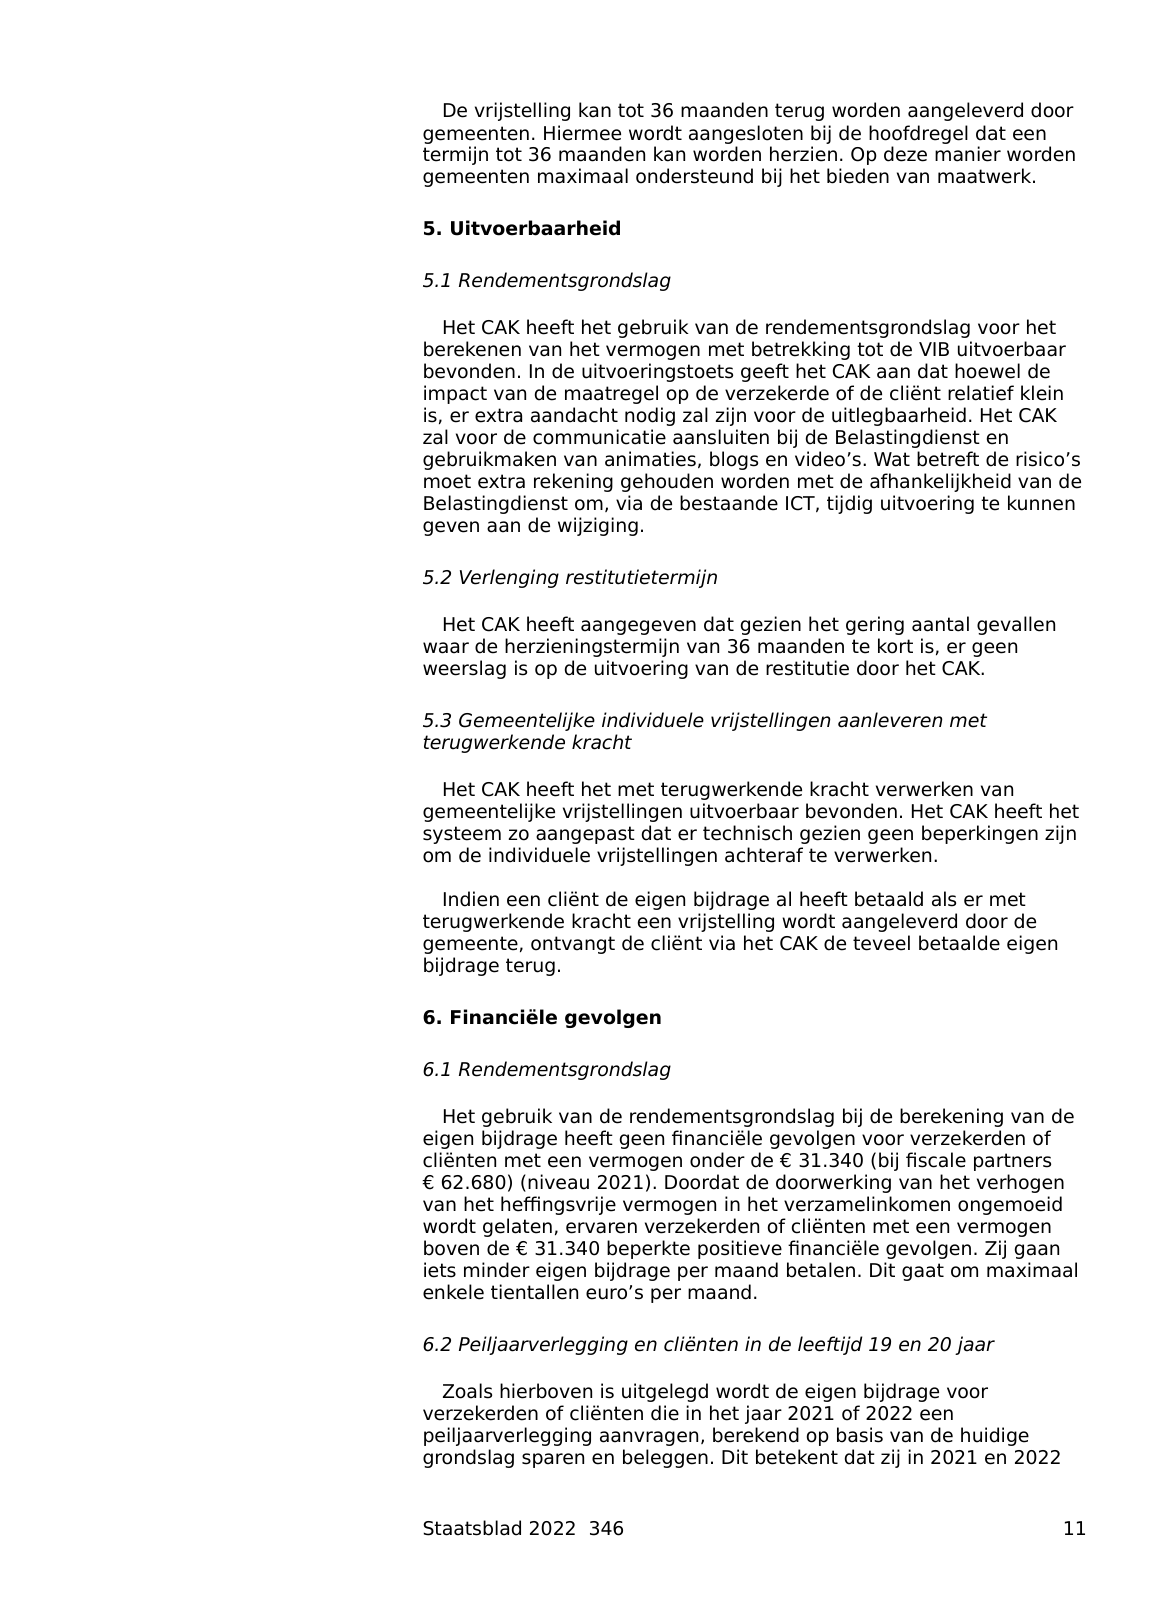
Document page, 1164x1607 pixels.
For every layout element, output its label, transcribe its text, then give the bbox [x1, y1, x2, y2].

subtitle 6. Financiële gevolgen [422, 1007, 1087, 1029]
subtitle 5.1 Rendementsgrondslag [422, 270, 1087, 292]
text Het CAK heeft het met terugwerkende kracht verwerken van gemeentelijke vrijstellingen uitvoerbaar bevonden. Het CAK heeft het systeem zo aangepast dat er technisch gezien geen beperkingen zijn om de individuele vrijstellingen achteraf te verwerken. [422, 779, 1087, 867]
text Het CAK heeft het gebruik van de rendementsgrondslag voor het berekenen van het vermogen met betrekking tot de VIB uitvoerbaar bevonden. In de uitvoeringstoets geeft het CAK aan dat hoewel de impact van de maatregel op de verzekerde of de cliënt relatief klein is, er extra aandacht nodig zal zijn voor de uitlegbaarheid. Het CAK zal voor de communicatie aansluiten bij de Belastingdienst en gebruikmaken van animaties, blogs en video’s. Wat betreft de risico’s moet extra rekening gehouden worden met de afhankelijkheid van de Belastingdienst om, via de bestaande ICT, tijdig uitvoering te kunnen geven aan de wijziging. [422, 317, 1087, 537]
text Het CAK heeft aangegeven dat gezien het gering aantal gevallen waar de herzieningstermijn van 36 maanden te kort is, er geen weerslag is op de uitvoering van de restitutie door het CAK. [422, 614, 1087, 680]
subtitle 5.2 Verlenging restitutietermijn [422, 567, 1087, 589]
text De vrijstelling kan tot 36 maanden terug worden aangeleverd door gemeenten. Hiermee wordt aangesloten bij de hoofdregel dat een termijn tot 36 maanden kan worden herzien. Op deze manier worden gemeenten maximaal ondersteund bij het bieden van maatwerk. [422, 100, 1087, 188]
text Het gebruik van de rendementsgrondslag bij de berekening van de eigen bijdrage heeft geen financiële gevolgen voor verzekerden of cliënten met een vermogen onder de € 31.340 (bij fiscale partners € 62.680) (niveau 2021). Doordat de doorwerking van het verhogen van het heffingsvrije vermogen in het verzamelinkomen ongemoeid wordt gelaten, ervaren verzekerden of cliënten met een vermogen boven de € 31.340 beperkte positieve financiële gevolgen. Zij gaan iets minder eigen bijdrage per maand betalen. Dit gaat om maximaal enkele tientallen euro’s per maand. [422, 1106, 1087, 1304]
subtitle 6.1 Rendementsgrondslag [422, 1059, 1087, 1081]
subtitle 6.2 Peiljaarverlegging en cliënten in de leeftijd 19 en 20 jaar [422, 1334, 1087, 1356]
text Indien een cliënt de eigen bijdrage al heeft betaald als er met terugwerkende kracht een vrijstelling wordt aangeleverd door de gemeente, ontvangt de cliënt via het CAK de teveel betaalde eigen bijdrage terug. [422, 889, 1087, 977]
subtitle 5. Uitvoerbaarheid [422, 218, 1087, 240]
text Zoals hierboven is uitgelegd wordt de eigen bijdrage voor verzekerden of cliënten die in het jaar 2021 of 2022 een peiljaarverlegging aanvragen, berekend op basis van de huidige grondslag sparen en beleggen. Dit betekent dat zij in 2021 en 2022 [422, 1381, 1087, 1469]
subtitle 5.3 Gemeentelijke individuele vrijstellingen aanleveren met terugwerkende kracht [422, 710, 1087, 754]
